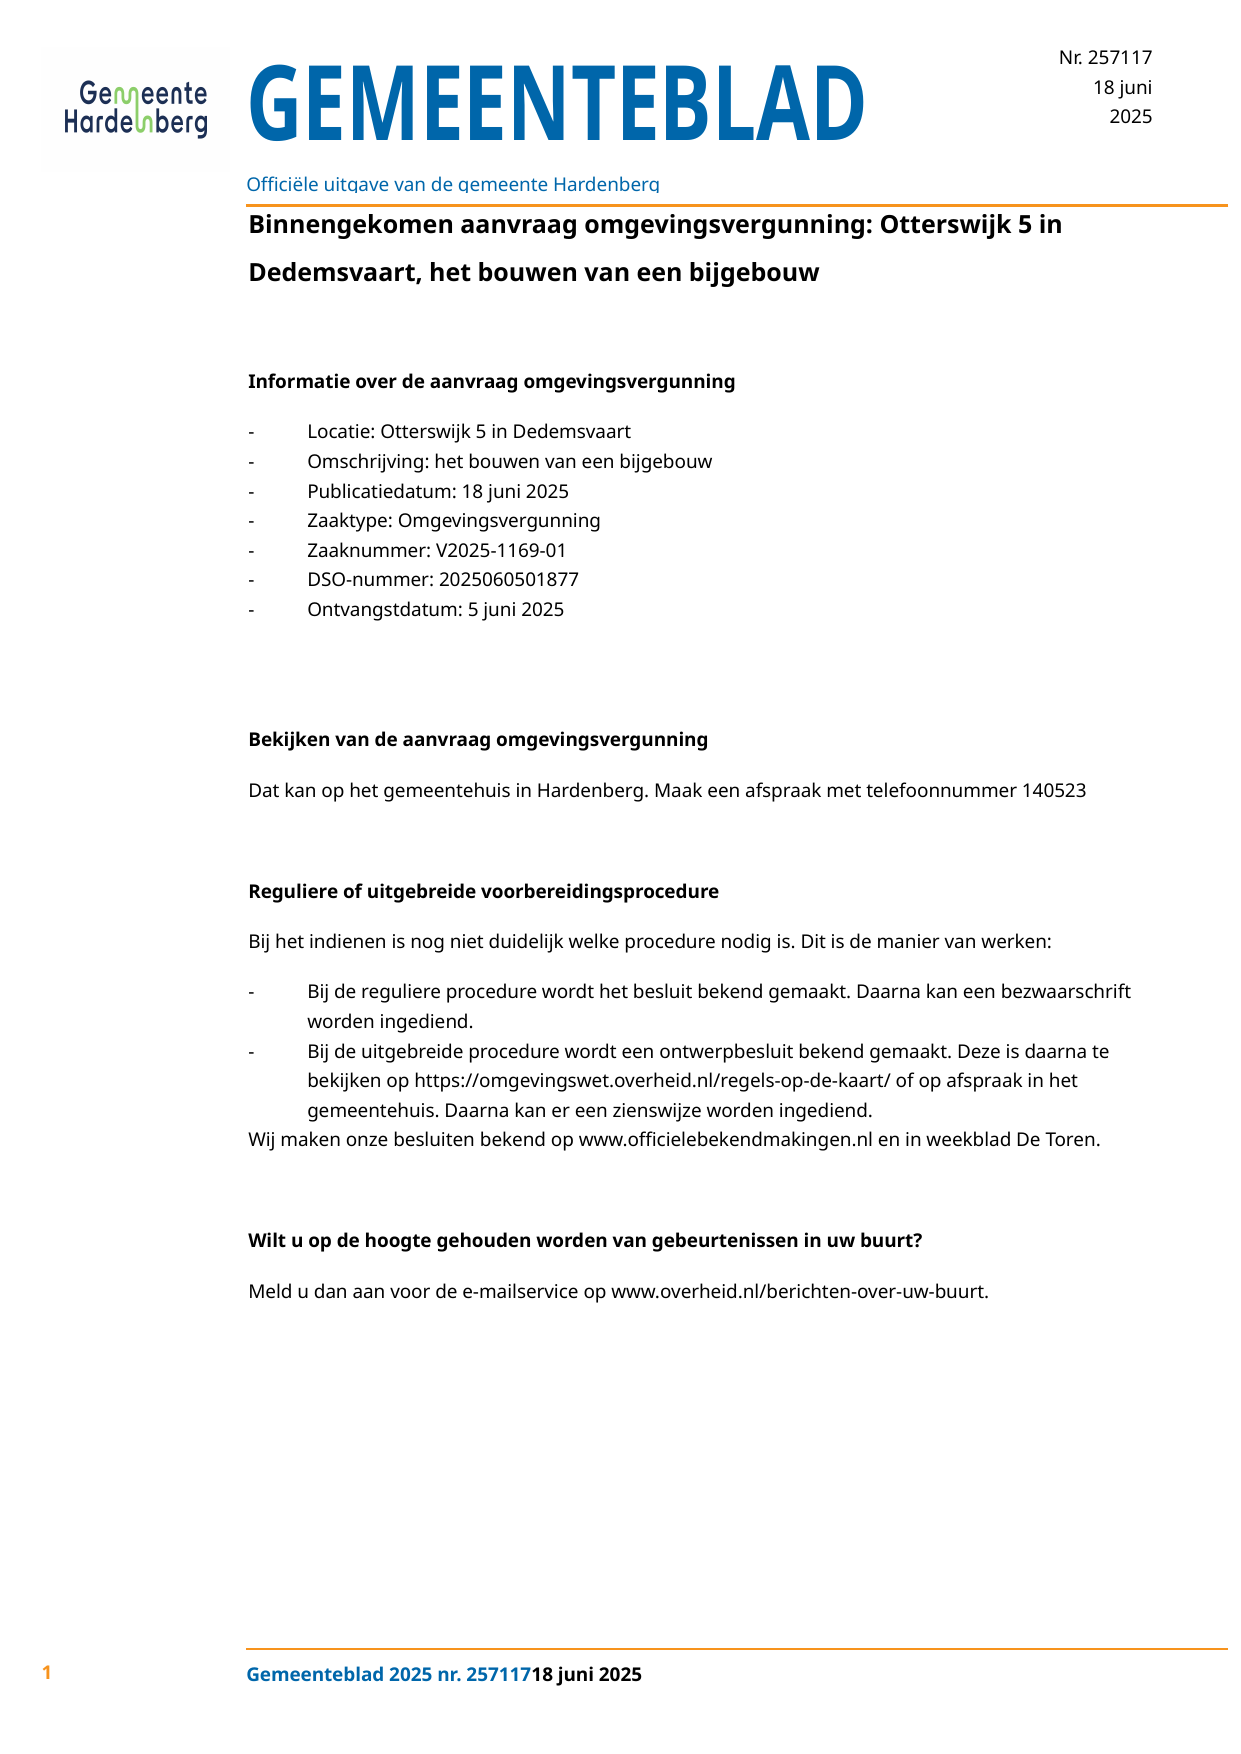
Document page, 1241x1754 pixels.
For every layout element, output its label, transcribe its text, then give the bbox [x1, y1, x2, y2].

list Ontvangstdatum: 5 juni 2025 [248, 596, 1152, 622]
list DSO-nummer: 2025060501877 [248, 567, 1152, 592]
text Wilt u op de hoogte gehouden worden van gebeurtenissen in uw buurt? [248, 1227, 1152, 1253]
list Zaaknummer: V2025-1169-01 [248, 537, 1152, 563]
text Bij het indienen is nog niet duidelijk welke procedure nodig is. Dit is de manier van werken: [248, 928, 1152, 954]
text Binnengekomen aanvraag omgevingsvergunning: Otterswijk 5 in Dedemsvaart, het bouwen van een bijgebouw [248, 207, 1152, 288]
picture [41, 47, 231, 172]
text Meld u dan aan voor de e-mailservice op www.overheid.nl/berichten-over-uw-buurt. [248, 1278, 1152, 1304]
list Bij de uitgebreide procedure wordt een ontwerpbesluit bekend gemaakt. Deze is daarna te bekijken op https://omgevingswet.overheid.nl/regels-op-de-kaart/ of op afspraak in het gemeentehuis. Daarna kan er een zienswijze worden ingediend. [248, 1038, 1152, 1123]
list Omschrijving: het bouwen van een bijgebouw [248, 448, 1152, 474]
text Reguliere of uitgebreide voorbereidingsprocedure [248, 878, 1152, 904]
list Zaaktype: Omgevingsvergunning [248, 507, 1152, 533]
list Publicatiedatum: 18 juni 2025 [248, 478, 1152, 504]
text Wij maken onze besluiten bekend op www.officielebekendmakingen.nl en in weekblad De Toren. [248, 1127, 1152, 1152]
text Bekijken van de aanvraag omgevingsvergunning [248, 727, 1152, 752]
list Locatie: Otterswijk 5 in Dedemsvaart [248, 419, 1152, 444]
text Dat kan op het gemeentehuis in Hardenberg. Maak een afspraak met telefoonnummer 140523 [248, 777, 1152, 803]
text Informatie over de aanvraag omgevingsvergunning [248, 368, 1152, 394]
list Bij de reguliere procedure wordt het besluit bekend gemaakt. Daarna kan een bezwaarschrift worden ingediend. [248, 979, 1152, 1034]
